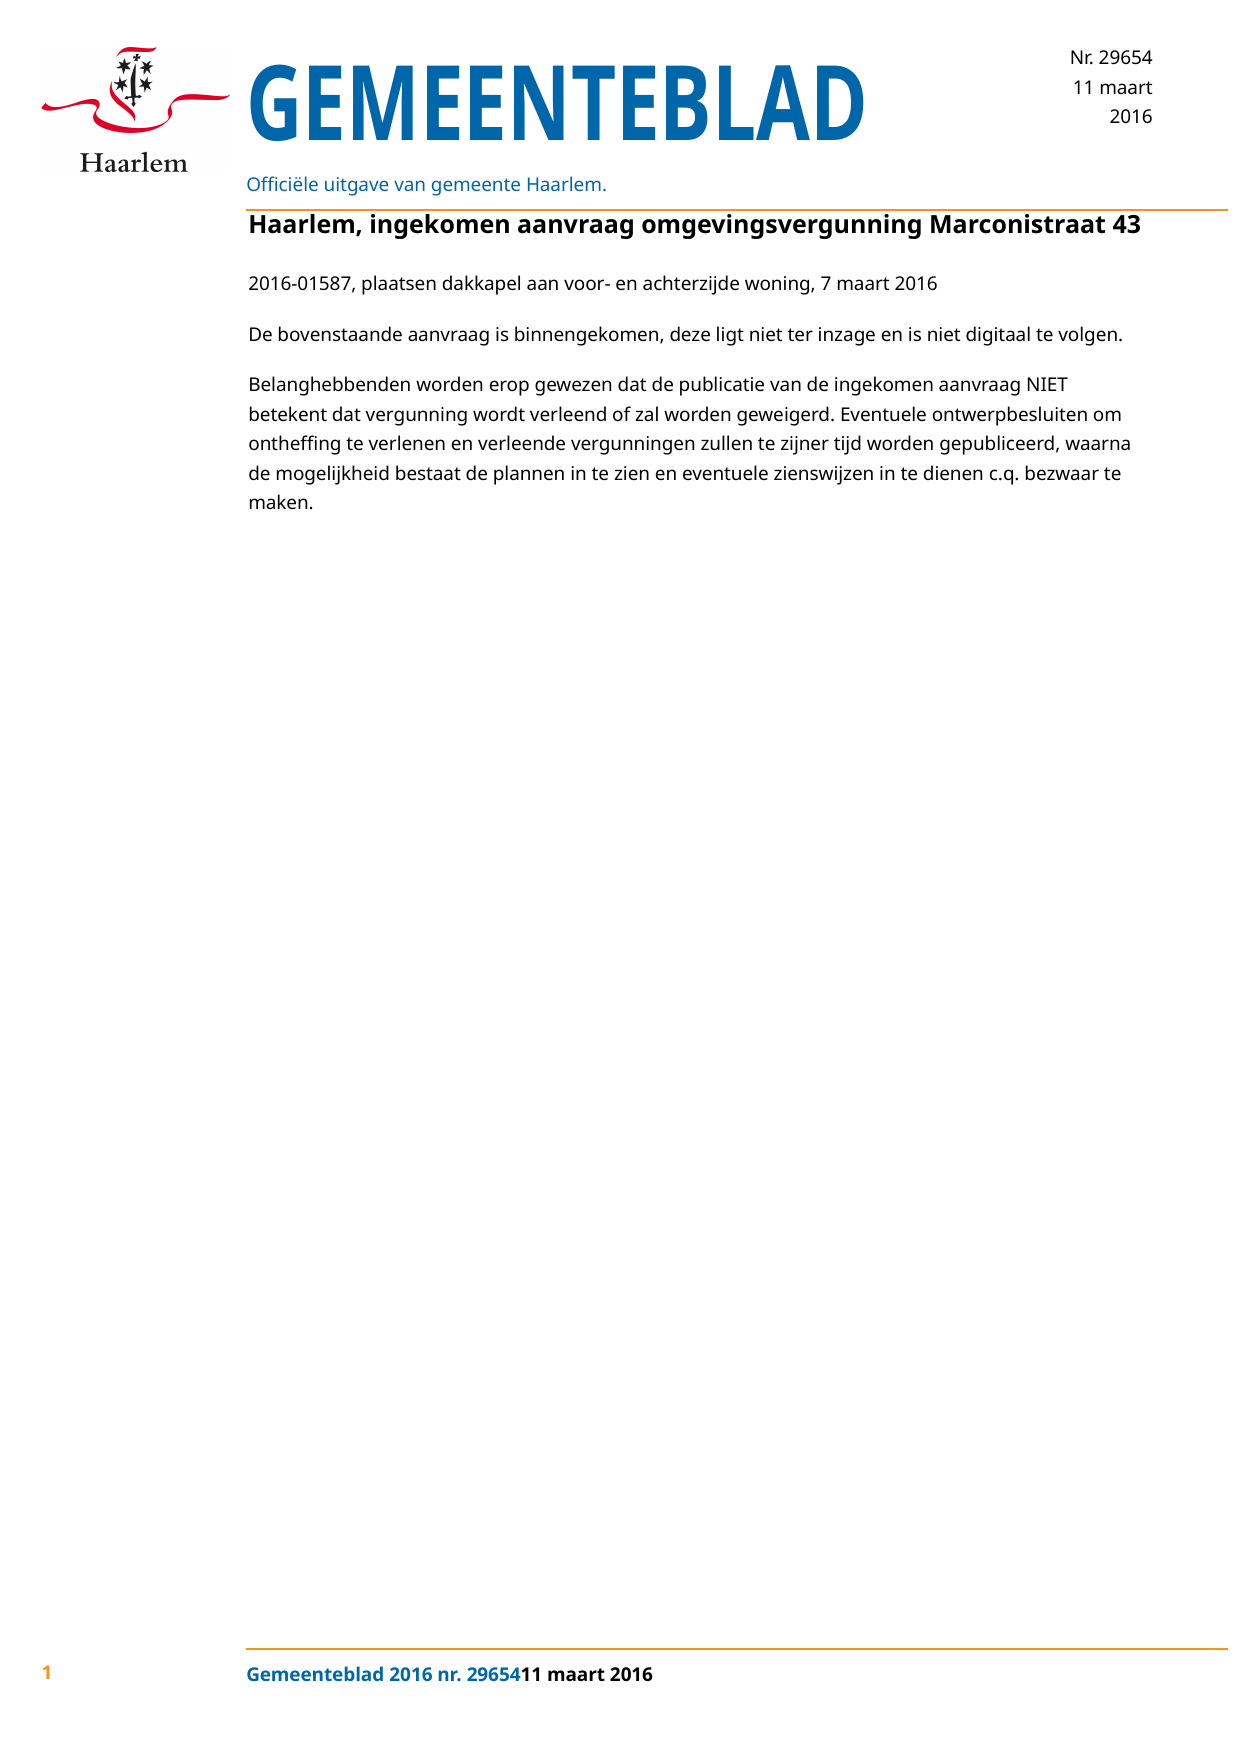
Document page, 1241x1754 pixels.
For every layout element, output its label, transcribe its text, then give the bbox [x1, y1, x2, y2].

text Haarlem, ingekomen aanvraag omgevingsvergunning Marconistraat 43 [248, 211, 1152, 241]
text Belanghebbenden worden erop gewezen dat de publicatie van de ingekomen aanvraag NIET betekent dat vergunning wordt verleend of zal worden geweigerd. Eventuele ontwerpbesluiten om ontheffing te verlenen en verleende vergunningen zullen te zijner tijd worden gepubliceerd, waarna de mogelijkheid bestaat de plannen in te zien en eventuele zienswijzen in te dienen c.q. bezwaar te maken. [248, 371, 1152, 515]
text De bovenstaande aanvraag is binnengekomen, deze ligt niet ter inzage en is niet digitaal te volgen. [248, 321, 1152, 346]
picture [41, 47, 231, 172]
text 2016-01587, plaatsen dakkapel aan voor- en achterzijde woning, 7 maart 2016 [248, 270, 1152, 296]
